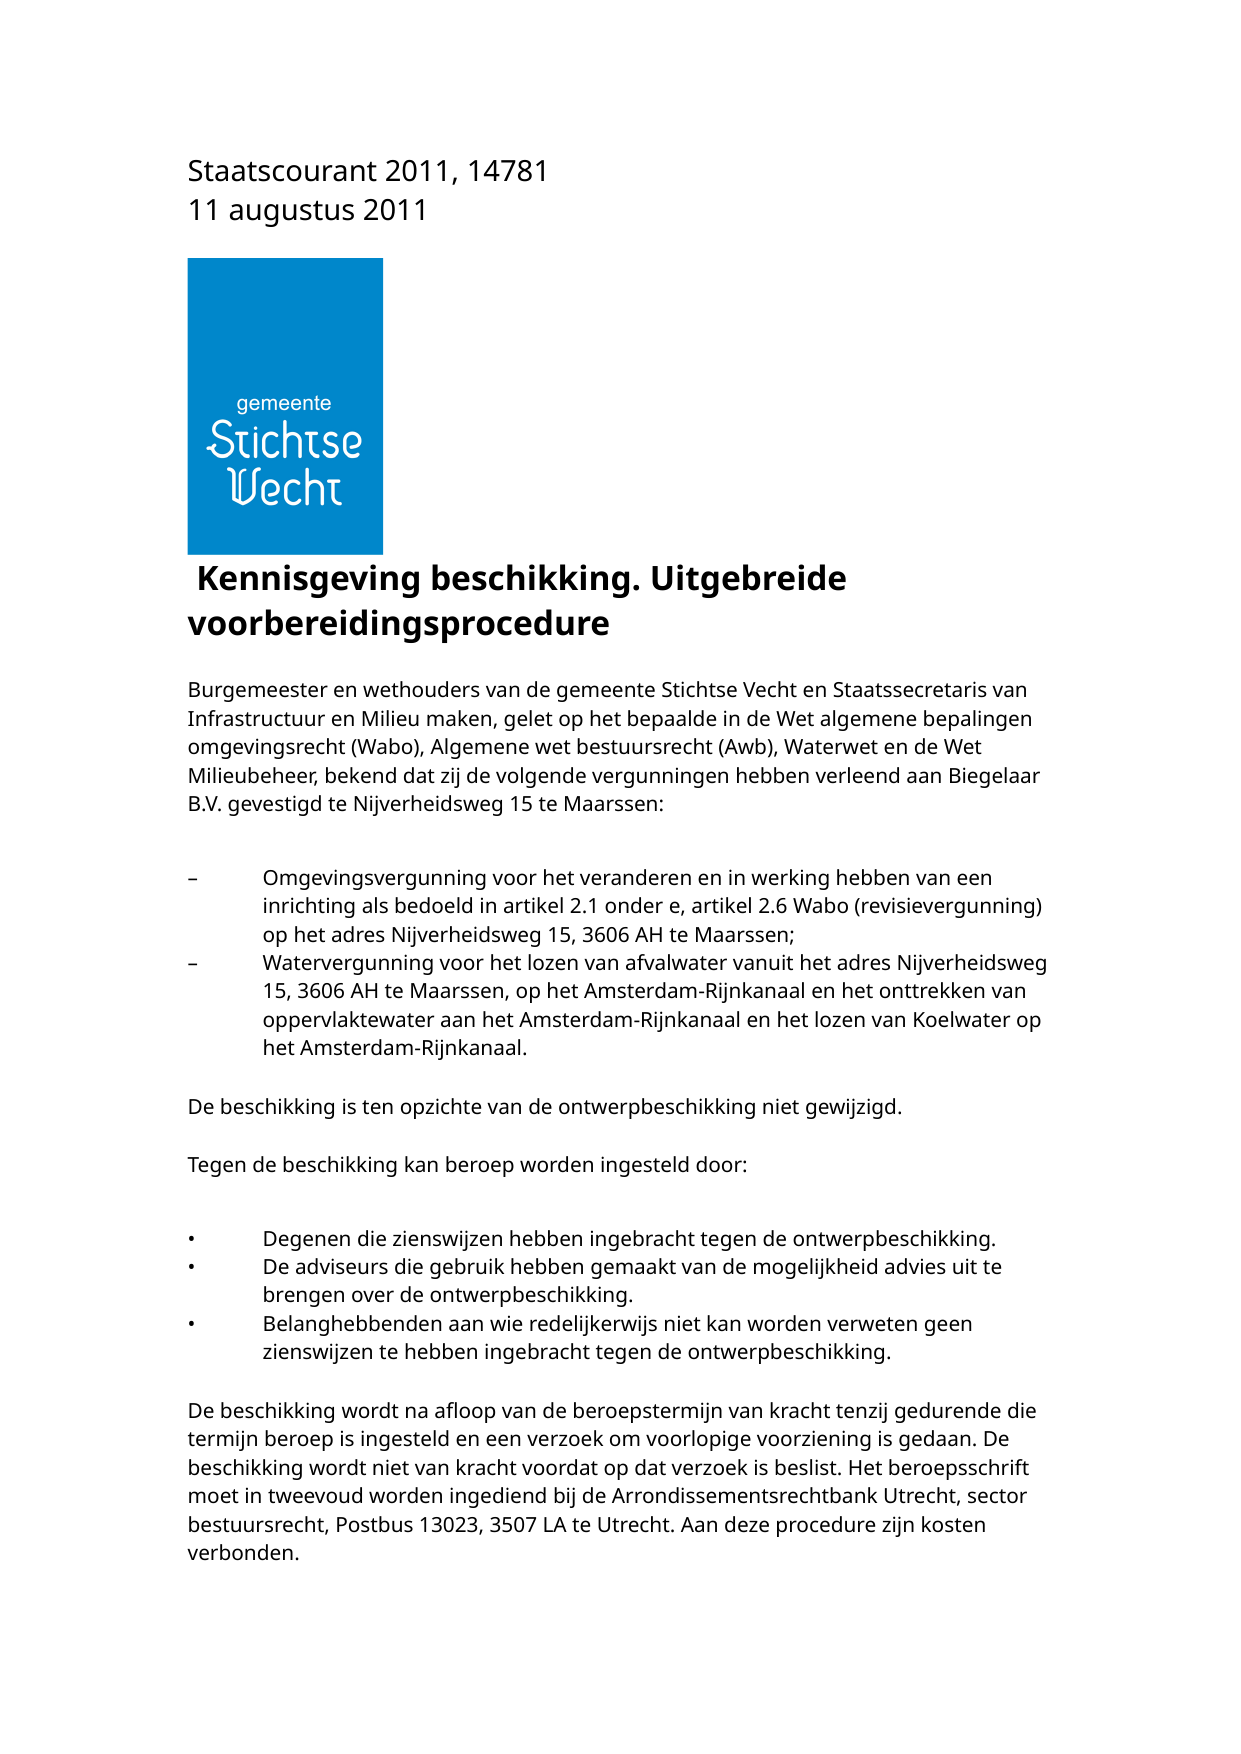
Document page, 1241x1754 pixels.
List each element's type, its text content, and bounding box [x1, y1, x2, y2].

picture [284, 421, 301, 457]
picture [328, 480, 341, 505]
picture [285, 480, 301, 505]
subtitle Kennisgeving beschikking. Uitgebreide voorbereidingsprocedure [187, 271, 1053, 646]
list Omgevingsvergunning voor het veranderen en in werking hebben van een inrichting als bedoeld in artikel 2.1 onder e, artikel 2.6 Wabo (revisievergunning) op het adres Nijverheidsweg 15, 3606 AH te Maarssen; [187, 863, 1053, 948]
picture [306, 469, 324, 505]
picture [344, 432, 361, 458]
text 11 augustus 2011 [187, 190, 1053, 229]
picture [228, 468, 260, 505]
text Tegen de beschikking kan beroep worden ingesteld door: [187, 1150, 1053, 1179]
picture [306, 432, 319, 457]
list De adviseurs die gebruik hebben gemaakt van de mogelijkheid advies uit te brengen over de ontwerpbeschikking. [187, 1252, 1053, 1309]
picture [324, 432, 338, 457]
text De beschikking wordt na afloop van de beroepstermijn van kracht tenzij gedurende die termijn beroep is ingesteld en een verzoek om voorlopige voorziening is gedaan. De beschikking wordt niet van kracht voordat op dat verzoek is beslist. Het beroepsschrift moet in tweevoud worden ingediend bij de Arrondissementsrechtbank Utrecht, sector bestuursrecht, Postbus 13023, 3507 LA te Utrecht. Aan deze procedure zijn kosten verbonden. [187, 1396, 1053, 1567]
list Belanghebbenden aan wie redelijkerwijs niet kan worden verweten geen zienswijzen te hebben ingebracht tegen de ontwerpbeschikking. [187, 1309, 1053, 1366]
picture [236, 432, 249, 457]
list Watervergunning voor het lozen van afvalwater vanuit het adres Nijverheidsweg 15, 3606 AH te Maarssen, op het Amsterdam-Rijnkanaal en het onttrekken van oppervlaktewater aan het Amsterdam-Rijnkanaal en het lozen van Koelwater op het Amsterdam-Rijnkanaal. [187, 948, 1053, 1062]
picture [207, 420, 234, 458]
list Degenen die zienswijzen hebben ingebracht tegen de ontwerpbeschikking. [187, 1224, 1053, 1252]
text Burgemeester en wethouders van de gemeente Stichtse Vecht en Staatssecretaris van Infrastructuur en Milieu maken, gelet op het bepaalde in de Wet algemene bepalingen omgevingsrecht (Wabo), Algemene wet bestuursrecht (Awb), Waterwet en de Wet Milieubeheer, bekend dat zij de volgende vergunningen hebben verleend aan Biegelaar B.V. gevestigd te Nijverheidsweg 15 te Maarssen: [187, 676, 1053, 818]
text De beschikking is ten opzichte van de ontwerpbeschikking niet gewijzigd. [187, 1092, 1053, 1120]
picture [263, 432, 278, 458]
text Staatscourant 2011, 14781 [187, 150, 1053, 190]
picture [262, 480, 279, 505]
